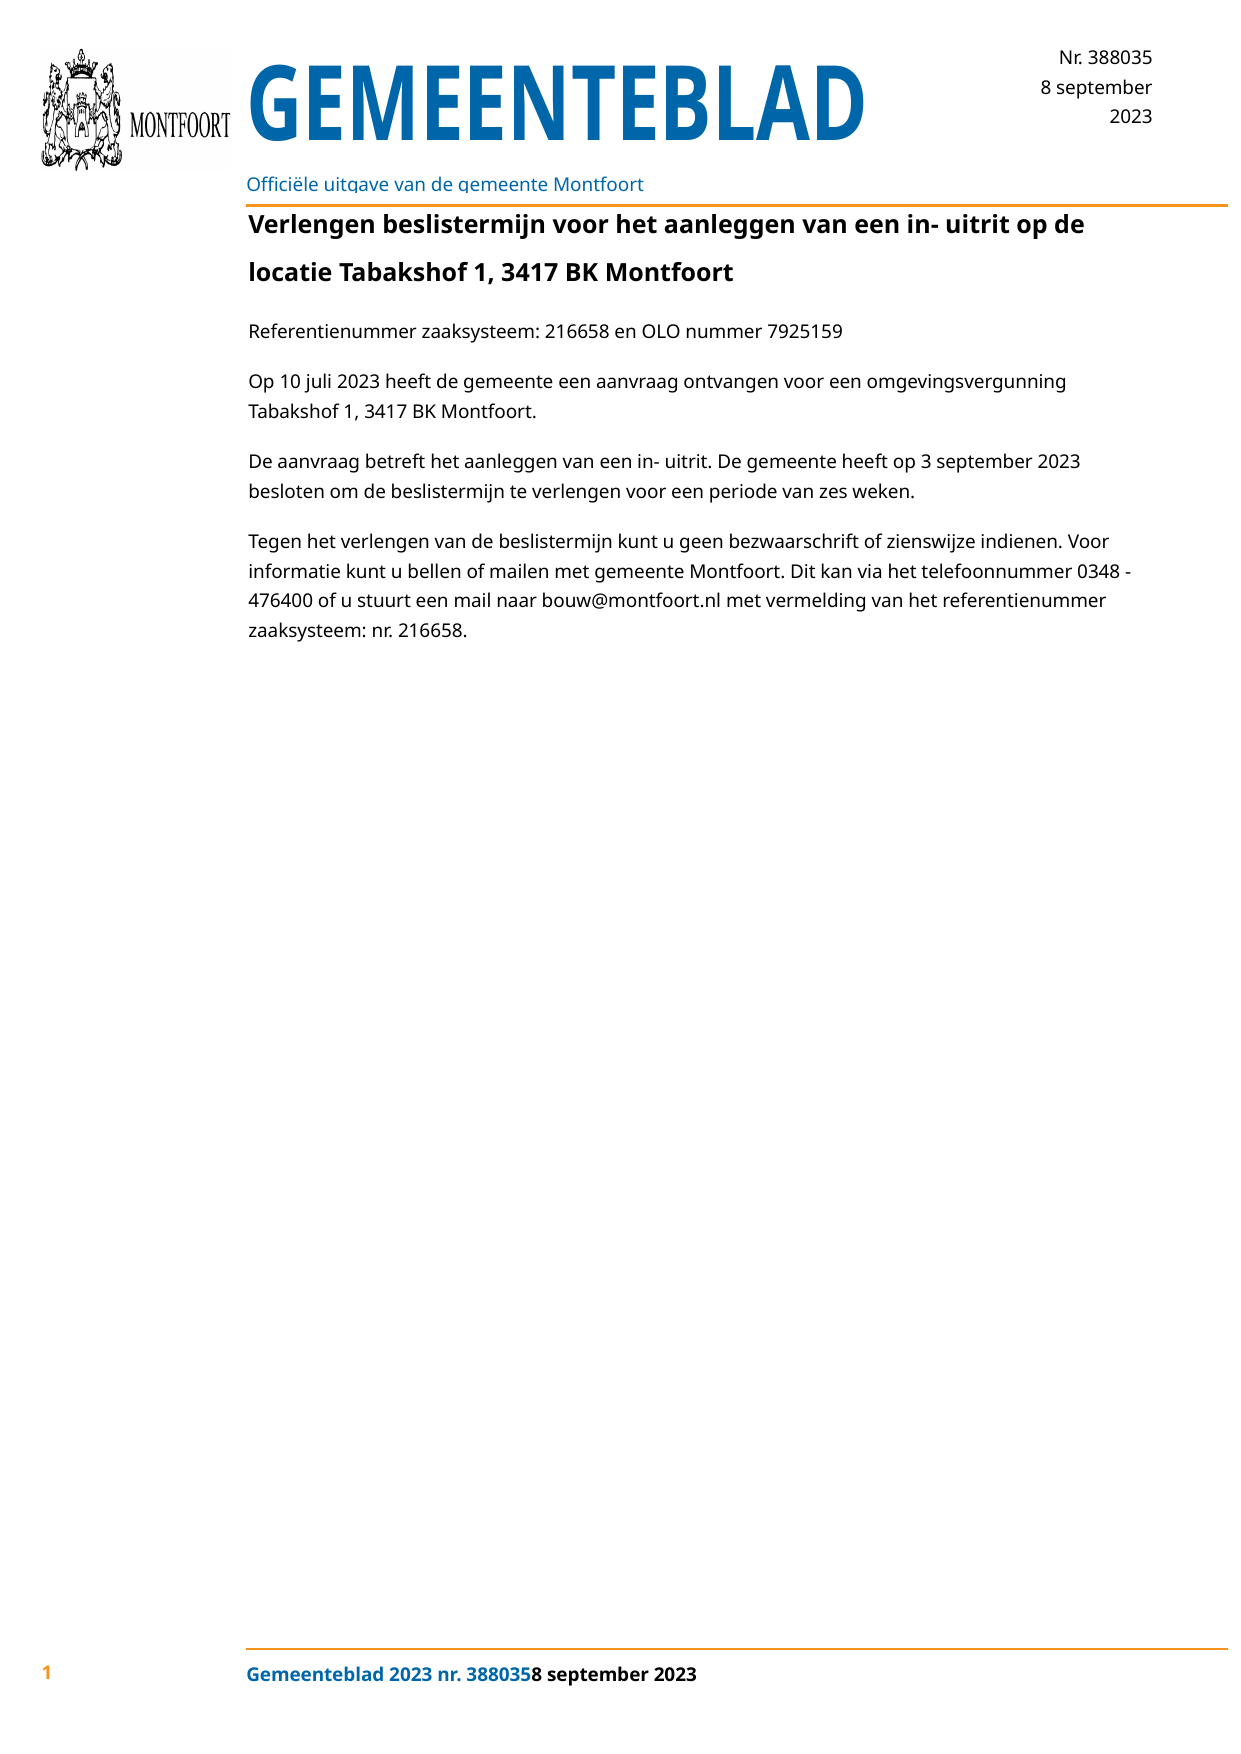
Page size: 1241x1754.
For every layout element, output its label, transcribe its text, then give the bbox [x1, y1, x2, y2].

text Tegen het verlengen van de beslistermijn kunt u geen bezwaarschrift of zienswijze indienen. Voor informatie kunt u bellen of mailen met gemeente Montfoort. Dit kan via het telefoonnummer 0348 - 476400 of u stuurt een mail naar bouw@montfoort.nl met vermelding van het referentienummer zaaksysteem: nr. 216658. [248, 528, 1152, 643]
text Op 10 juli 2023 heeft de gemeente een aanvraag ontvangen voor een omgevingsvergunning Tabakshof 1, 3417 BK Montfoort. [248, 368, 1152, 424]
picture [41, 47, 231, 172]
text Verlengen beslistermijn voor het aanleggen van een in- uitrit op de locatie Tabakshof 1, 3417 BK Montfoort [248, 207, 1152, 288]
text Referentienummer zaaksysteem: 216658 en OLO nummer 7925159 [248, 318, 1152, 344]
text De aanvraag betreft het aanleggen van een in- uitrit. De gemeente heeft op 3 september 2023 besloten om de beslistermijn te verlengen voor een periode van zes weken. [248, 448, 1152, 504]
